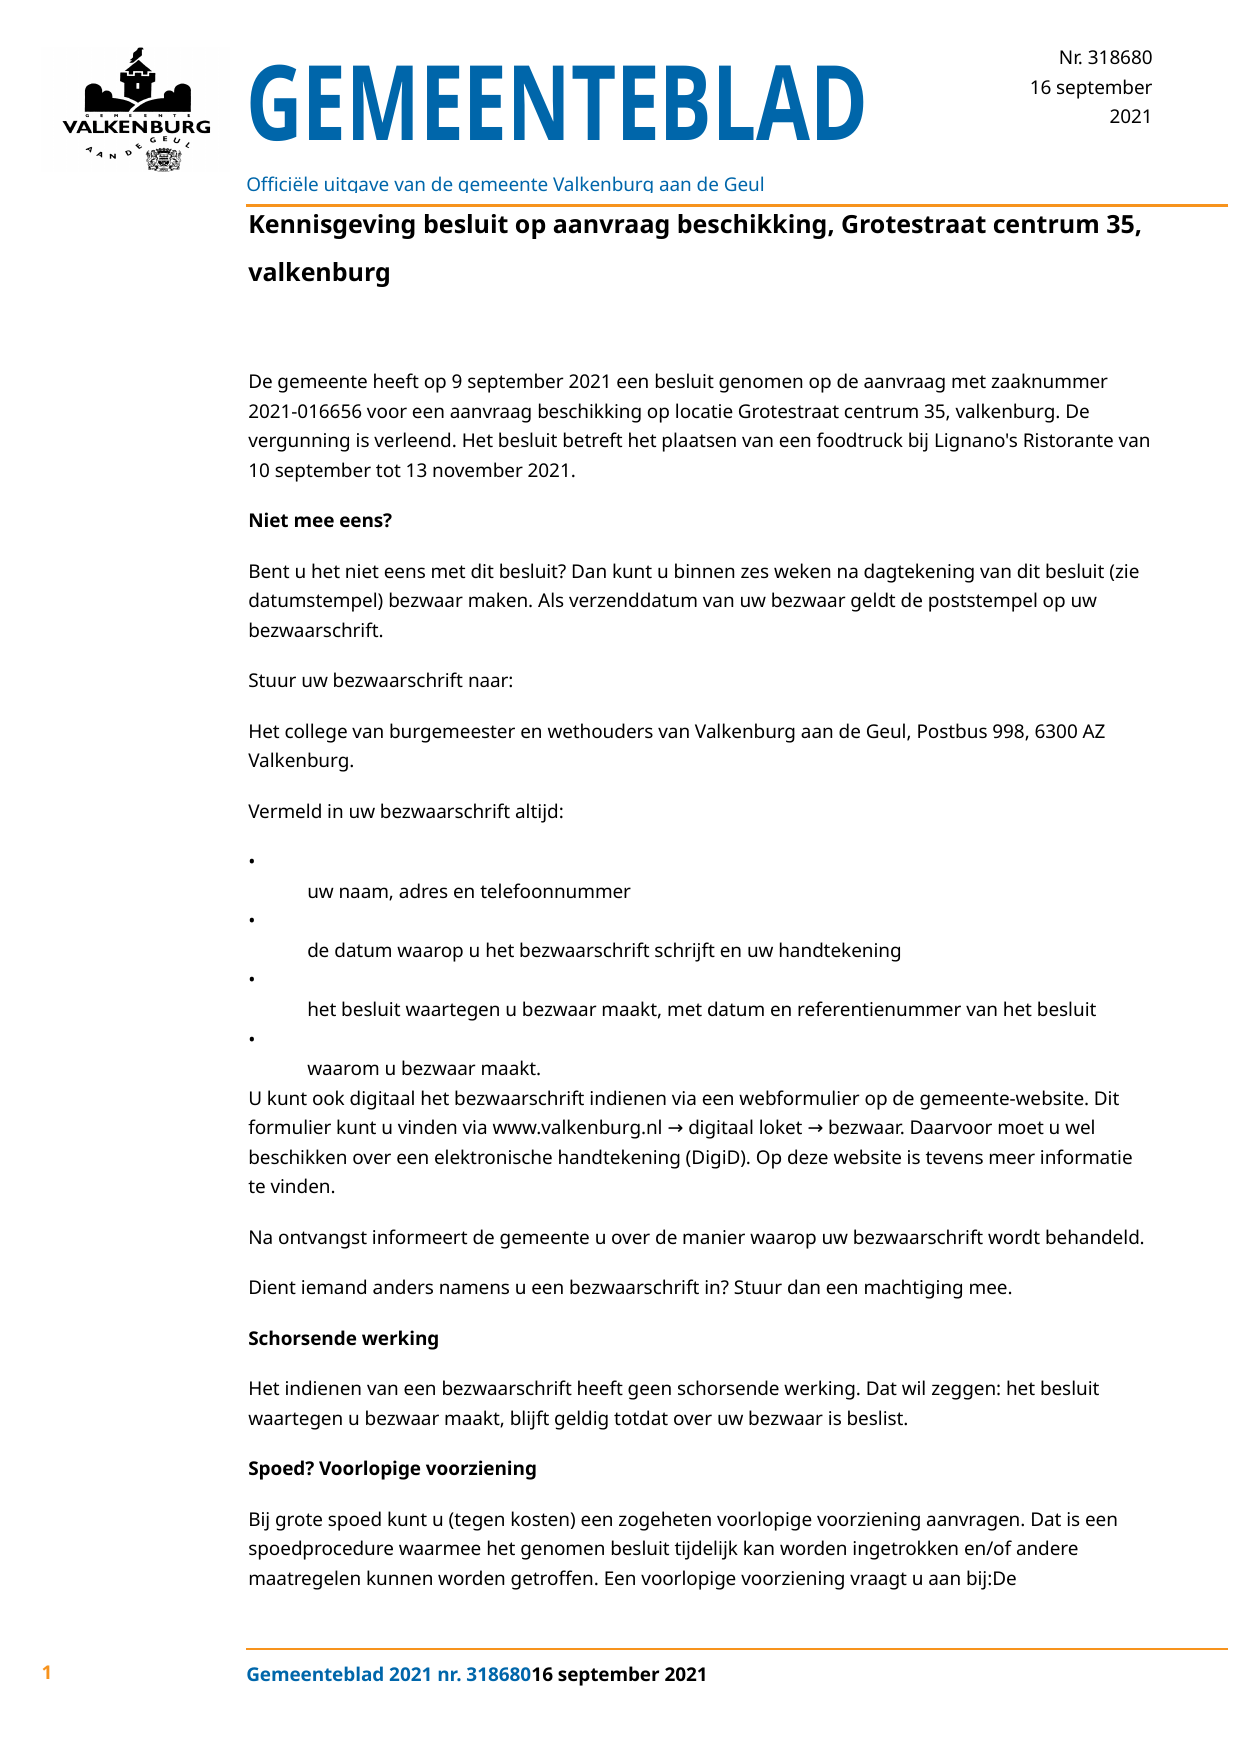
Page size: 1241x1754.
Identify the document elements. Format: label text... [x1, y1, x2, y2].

text Bent u het niet eens met dit besluit? Dan kunt u binnen zes weken na dagtekening van dit besluit (zie datumstempel) bezwaar maken. Als verzenddatum van uw bezwaar geldt de poststempel op uw bezwaarschrift. [248, 558, 1152, 643]
text Bij grote spoed kunt u (tegen kosten) een zogeheten voorlopige voorziening aanvragen. Dat is een spoedprocedure waarmee het genomen besluit tijdelijk kan worden ingetrokken en/of andere maatregelen kunnen worden getroffen. Een voorlopige voorziening vraagt u aan bij:De [248, 1506, 1152, 1591]
text Het indienen van een bezwaarschrift heeft geen schorsende werking. Dat wil zeggen: het besluit waartegen u bezwaar maakt, blijft geldig totdat over uw bezwaar is beslist. [248, 1375, 1152, 1431]
picture [41, 47, 231, 172]
text Het college van burgemeester en wethouders van Valkenburg aan de Geul, Postbus 998, 6300 AZ Valkenburg. [248, 718, 1152, 773]
list het besluit waartegen u bezwaar maakt, met datum en referentienummer van het besluit [248, 996, 1152, 1022]
list uw naam, adres en telefoonnummer [248, 878, 1152, 904]
list waarom u bezwaar maakt. [248, 1055, 1152, 1081]
text Vermeld in uw bezwaarschrift altijd: [248, 798, 1152, 824]
text Niet mee eens? [248, 507, 1152, 533]
text Dient iemand anders namens u een bezwaarschrift in? Stuur dan een machtiging mee. [248, 1274, 1152, 1300]
text Spoed? Voorlopige voorziening [248, 1455, 1152, 1481]
list de datum waarop u het bezwaarschrift schrijft en uw handtekening [248, 937, 1152, 963]
text De gemeente heeft op 9 september 2021 een besluit genomen op de aanvraag met zaaknummer 2021-016656 voor een aanvraag beschikking op locatie Grotestraat centrum 35, valkenburg. De vergunning is verleend. Het besluit betreft het plaatsen van een foodtruck bij Lignano's Ristorante van 10 september tot 13 november 2021. [248, 368, 1152, 483]
text U kunt ook digitaal het bezwaarschrift indienen via een webformulier op de gemeente-website. Dit formulier kunt u vinden via www.valkenburg.nl → digitaal loket → bezwaar. Daarvoor moet u wel beschikken over een elektronische handtekening (DigiD). Op deze website is tevens meer informatie te vinden. [248, 1085, 1152, 1199]
text Stuur uw bezwaarschrift naar: [248, 667, 1152, 693]
text Na ontvangst informeert de gemeente u over de manier waarop uw bezwaarschrift wordt behandeld. [248, 1224, 1152, 1250]
text Kennisgeving besluit op aanvraag beschikking, Grotestraat centrum 35, valkenburg [248, 207, 1152, 288]
text Schorsende werking [248, 1325, 1152, 1351]
